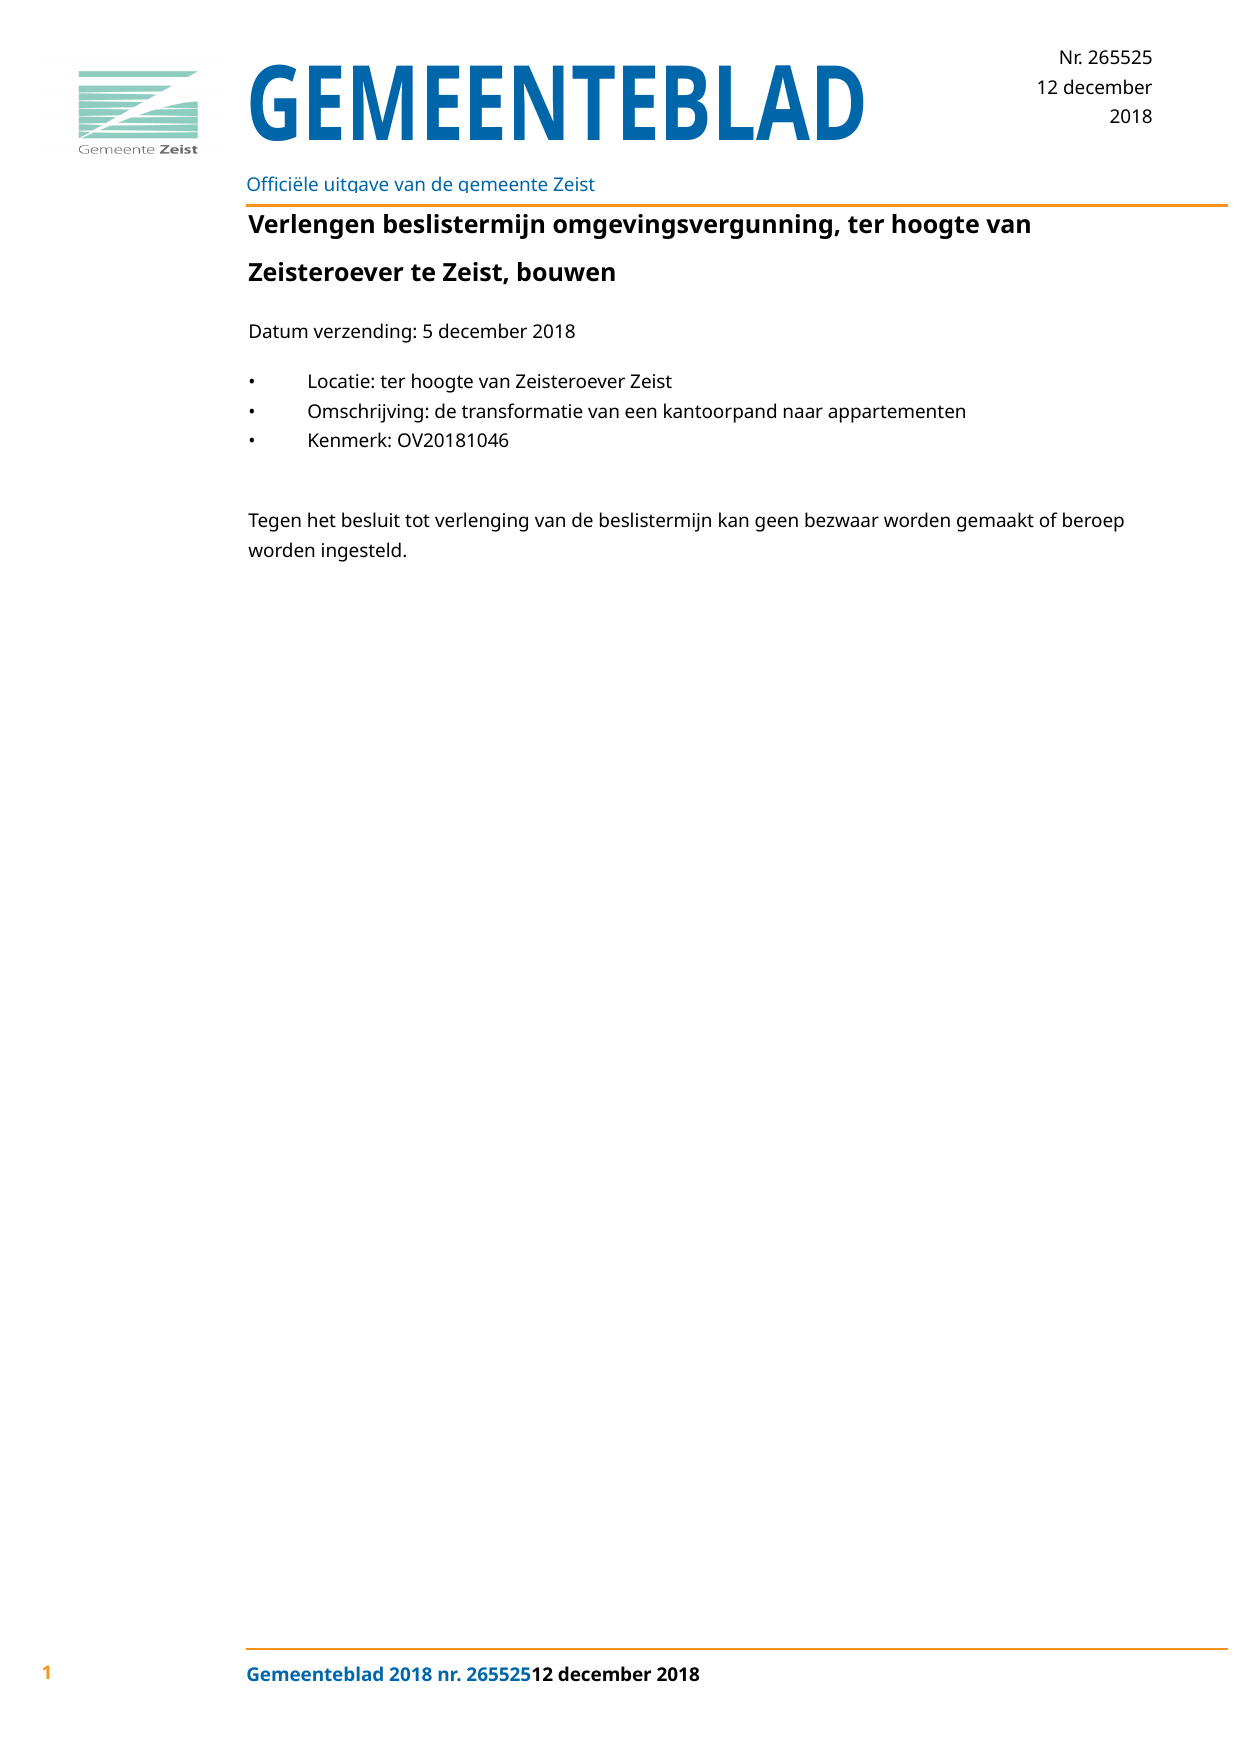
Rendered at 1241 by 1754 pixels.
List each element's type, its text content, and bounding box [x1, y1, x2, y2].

text Tegen het besluit tot verlenging van de beslistermijn kan geen bezwaar worden gemaakt of beroep worden ingesteld. [248, 507, 1152, 563]
text Datum verzending: 5 december 2018 [248, 318, 1152, 344]
text Verlengen beslistermijn omgevingsvergunning, ter hoogte van Zeisteroever te Zeist, bouwen [248, 207, 1152, 288]
list Omschrijving: de transformatie van een kantoorpand naar appartementen [248, 398, 1152, 424]
picture [41, 47, 231, 172]
list Locatie: ter hoogte van Zeisteroever Zeist [248, 368, 1152, 394]
list Kenmerk: OV20181046 [248, 427, 1152, 453]
